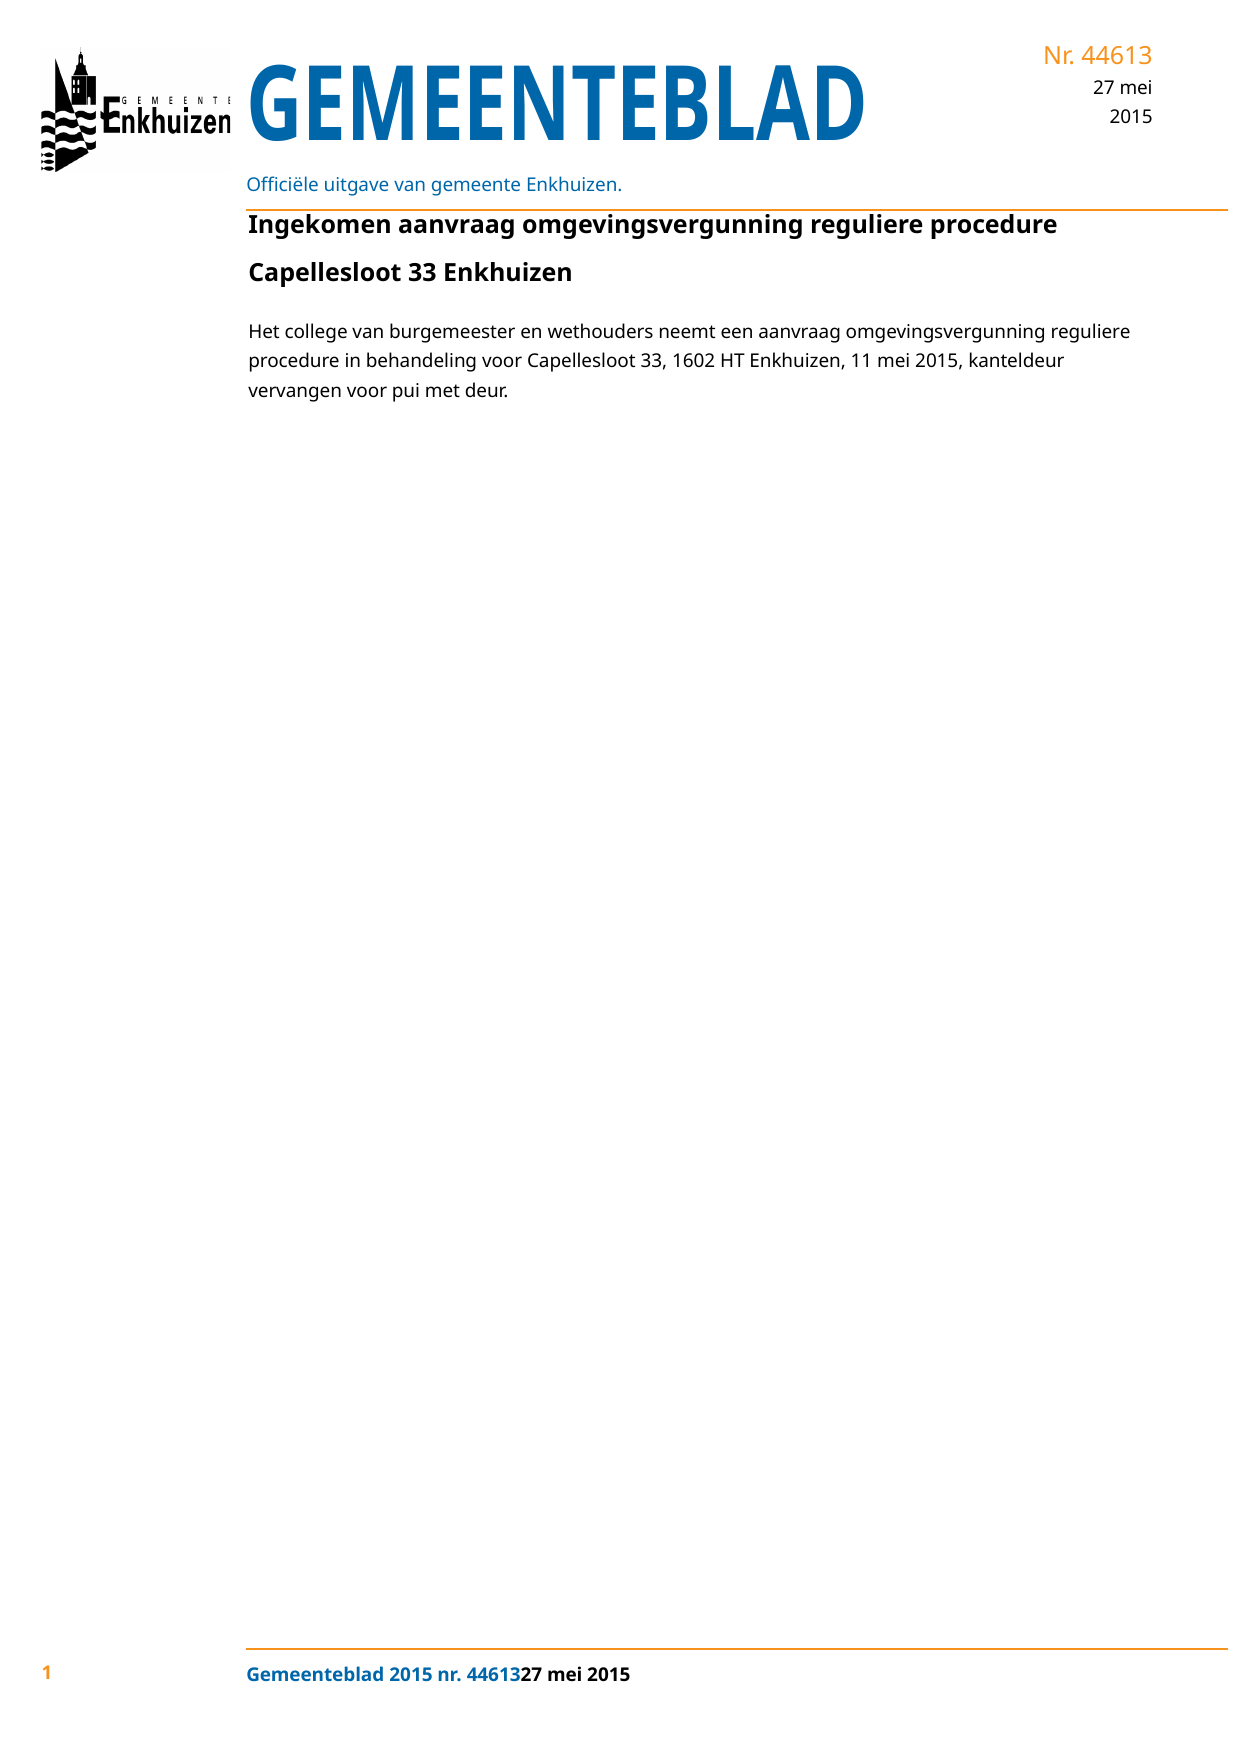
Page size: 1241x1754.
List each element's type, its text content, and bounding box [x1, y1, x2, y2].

text Ingekomen aanvraag omgevingsvergunning reguliere procedure Capellesloot 33 Enkhuizen [248, 211, 1152, 288]
text Het college van burgemeester en wethouders neemt een aanvraag omgevingsvergunning reguliere procedure in behandeling voor Capellesloot 33, 1602 HT Enkhuizen, 11 mei 2015, kanteldeur vervangen voor pui met deur. [248, 318, 1152, 403]
picture [41, 47, 231, 172]
